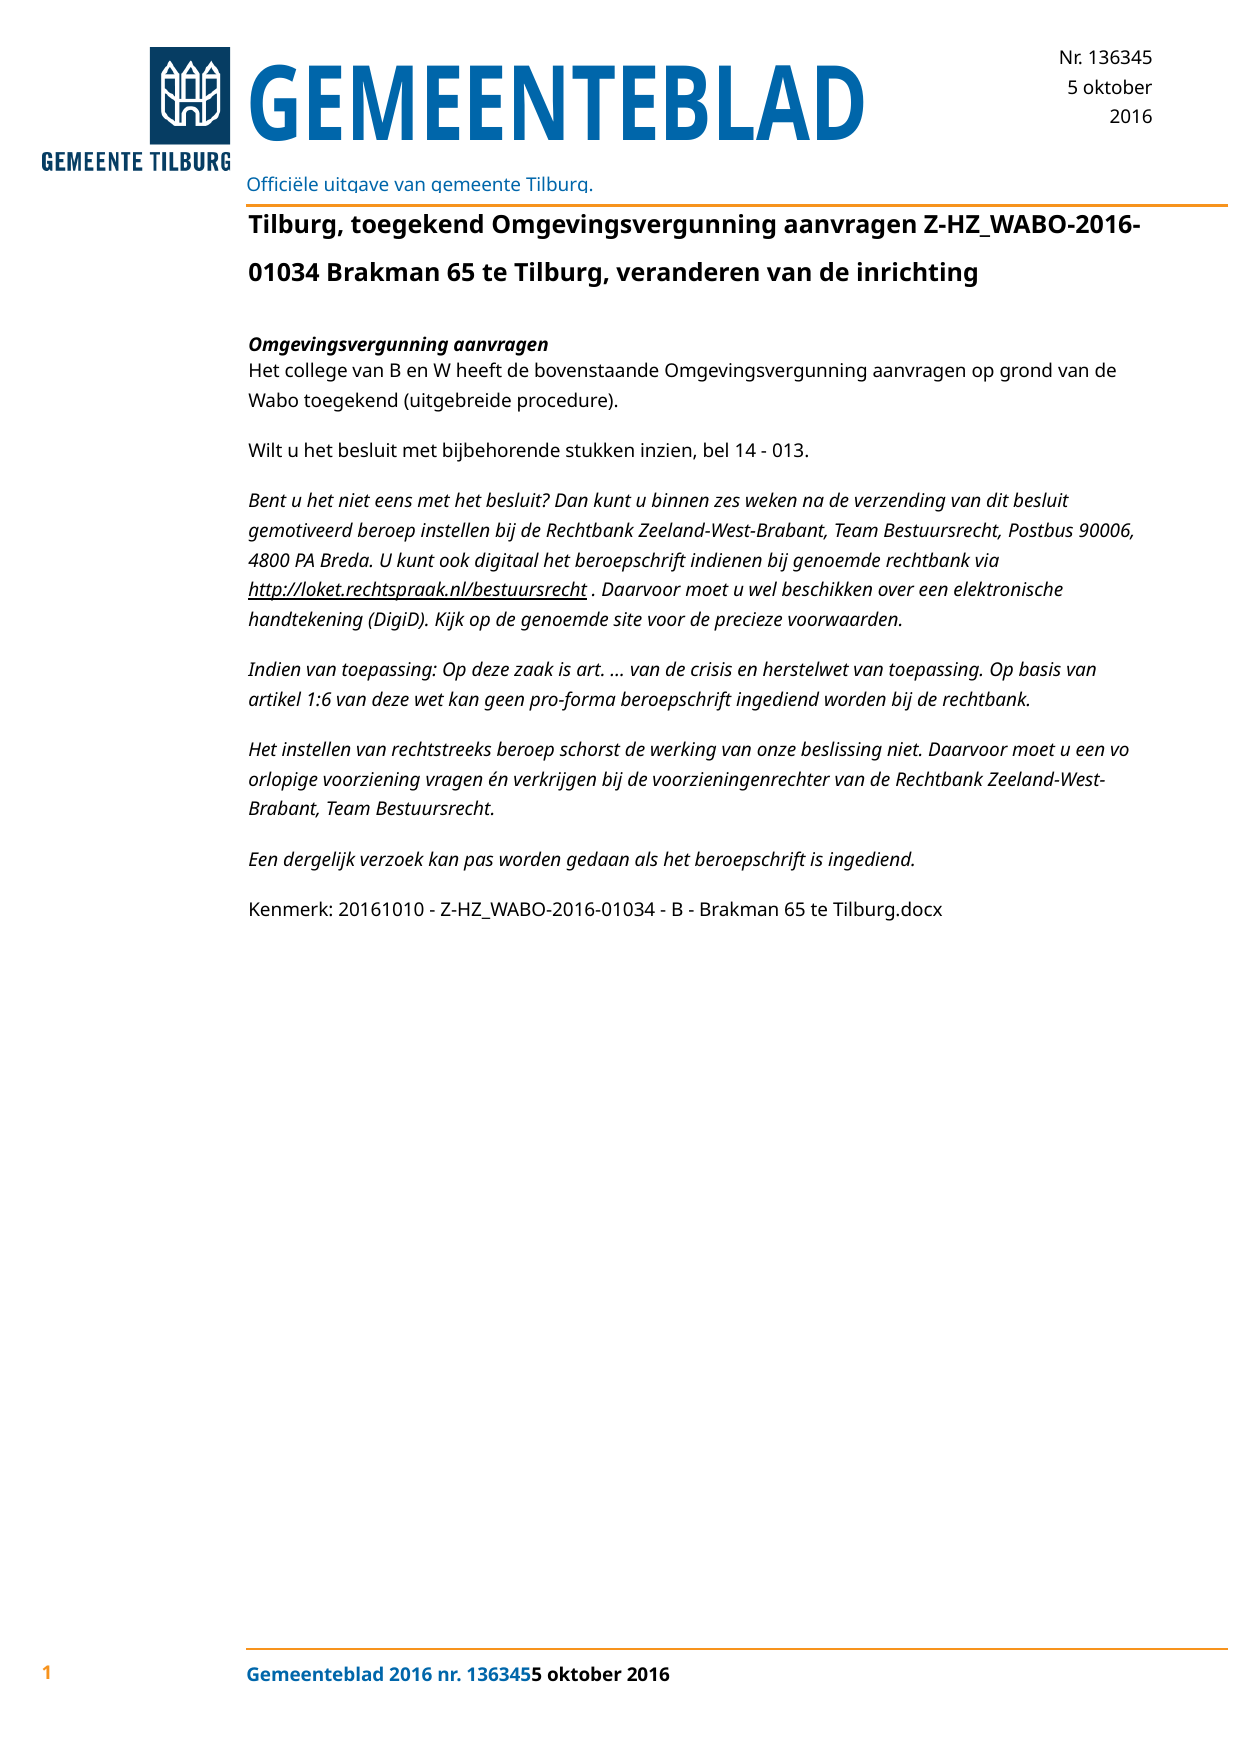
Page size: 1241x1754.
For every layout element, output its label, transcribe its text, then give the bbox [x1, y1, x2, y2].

text Omgevingsvergunning aanvragen [248, 331, 1152, 357]
text Het college van B en W heeft de bovenstaande Omgevingsvergunning aanvragen op grond van de Wabo toegekend (uitgebreide procedure). [248, 357, 1152, 412]
text Indien van toepassing: Op deze zaak is art. … van de crisis en herstelwet van toepassing. Op basis van artikel 1:6 van deze wet kan geen pro-forma beroepschrift ingediend worden bij de rechtbank. [248, 656, 1152, 712]
text Bent u het niet eens met het besluit? Dan kunt u binnen zes weken na de verzending van dit besluit gemotiveerd beroep instellen bij de Rechtbank Zeeland-West-Brabant, Team Bestuursrecht, Postbus 90006, 4800 PA Breda. U kunt ook digitaal het beroepschrift indienen bij genoemde rechtbank via http://loket.rechtspraak.nl/bestuursrecht . Daarvoor moet u wel beschikken over een elektronische handtekening (DigiD). Kijk op de genoemde site voor de precieze voorwaarden. [248, 488, 1152, 632]
picture [41, 47, 231, 172]
text Een dergelijk verzoek kan pas worden gedaan als het beroepschrift is ingediend. [248, 846, 1152, 872]
text Het instellen van rechtstreeks beroep schorst de werking van onze beslissing niet. Daarvoor moet u een vo orlopige voorziening vragen én verkrijgen bij de voorzieningenrechter van de Rechtbank Zeeland-West-Brabant, Team Bestuursrecht. [248, 736, 1152, 821]
text Wilt u het besluit met bijbehorende stukken inzien, bel 14 - 013. [248, 437, 1152, 463]
text Tilburg, toegekend Omgevingsvergunning aanvragen Z-HZ_WABO-2016-01034 Brakman 65 te Tilburg, veranderen van de inrichting [248, 207, 1152, 288]
text Kenmerk: 20161010 - Z-HZ_WABO-2016-01034 - B - Brakman 65 te Tilburg.docx [248, 896, 1152, 922]
